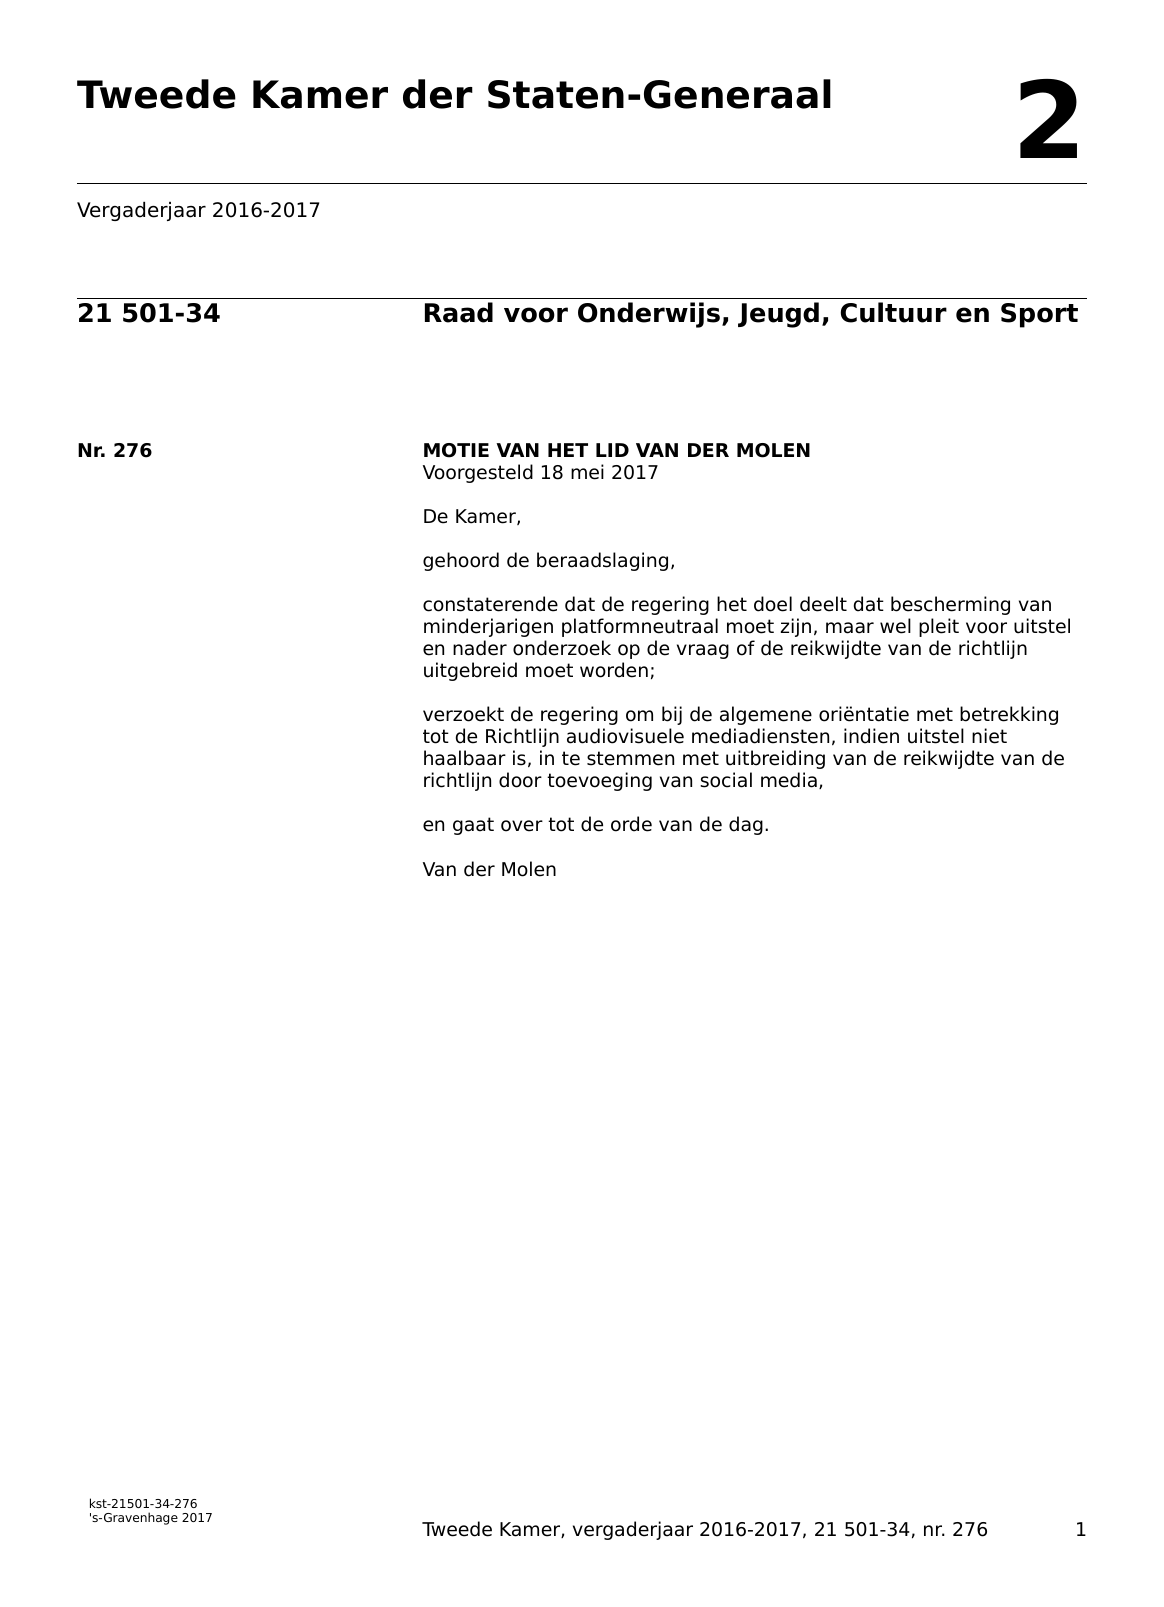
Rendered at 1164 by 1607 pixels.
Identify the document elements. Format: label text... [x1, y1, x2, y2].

subtitle 21 501-34 Raad voor Onderwijs, Jeugd, Cultuur en Sport [77, 299, 1087, 329]
table_header Tweede Kamer der Staten-Generaal [77, 59, 886, 183]
text gehoord de beraadslaging, [422, 550, 1087, 572]
subtitle Nr. 276 MOTIE VAN HET LID VAN DER MOLEN [77, 440, 1087, 462]
text De Kamer, [422, 506, 1087, 528]
text Voorgesteld 18 mei 2017 [422, 462, 1087, 484]
table_header 2 [886, 59, 1087, 183]
text 's-Gravenhage 2017 [88, 1511, 323, 1525]
text en gaat over tot de orde van de dag. [422, 814, 1087, 836]
text constaterende dat de regering het doel deelt dat bescherming van minderjarigen platformneutraal moet zijn, maar wel pleit voor uitstel en nader onderzoek op de vraag of de reikwijdte van de richtlijn uitgebreid moet worden; [422, 594, 1087, 682]
text Van der Molen [422, 858, 1087, 881]
text verzoekt de regering om bij de algemene oriëntatie met betrekking tot de Richtlijn audiovisuele mediadiensten, indien uitstel niet haalbaar is, in te stemmen met uitbreiding van de reikwijdte van de richtlijn door toevoeging van social media, [422, 704, 1087, 792]
text kst-21501-34-276 [88, 1497, 323, 1511]
table_cell Vergaderjaar 2016-2017 [77, 184, 1087, 298]
